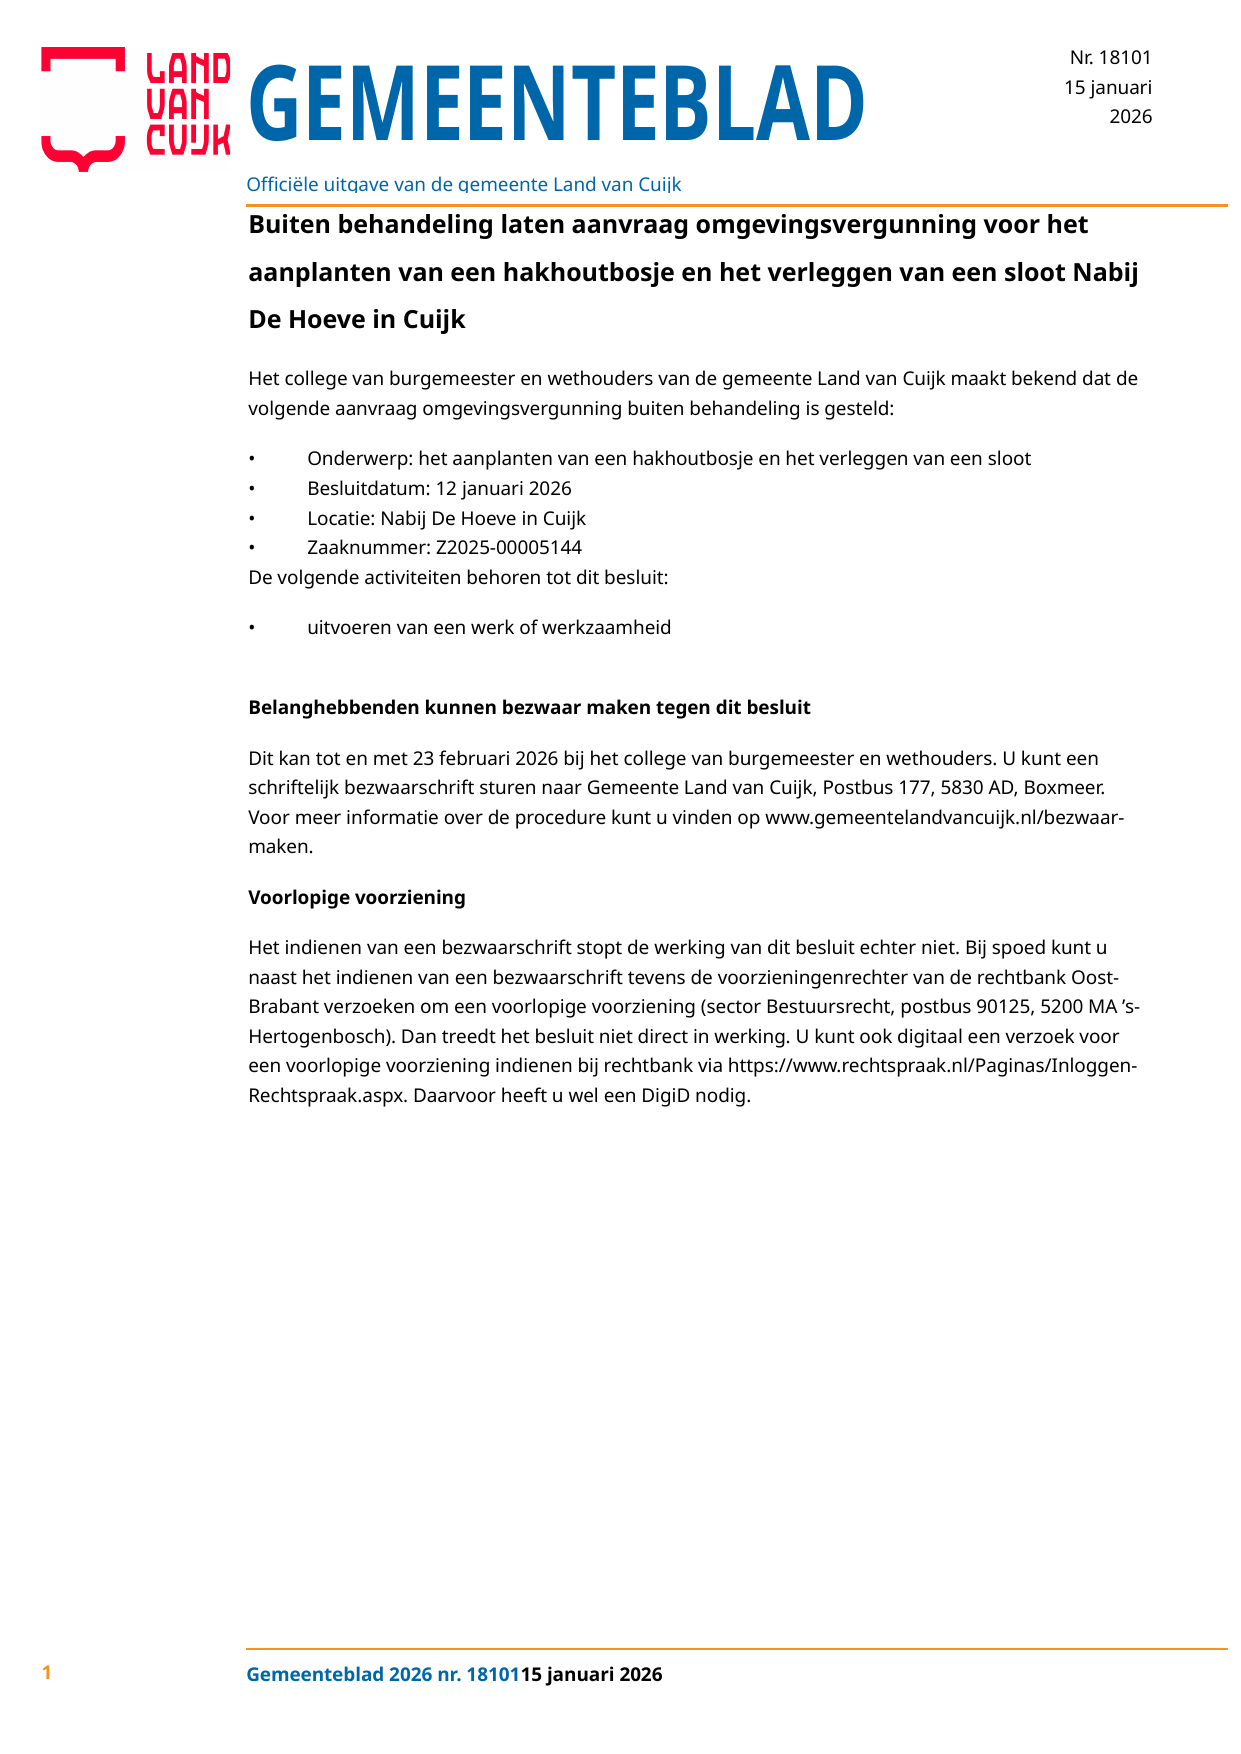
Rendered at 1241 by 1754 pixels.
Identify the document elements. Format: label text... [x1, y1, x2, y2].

list Besluitdatum: 12 januari 2026 [248, 475, 1152, 501]
text Buiten behandeling laten aanvraag omgevingsvergunning voor het aanplanten van een hakhoutbosje en het verleggen van een sloot Nabij De Hoeve in Cuijk [248, 207, 1152, 336]
list Onderwerp: het aanplanten van een hakhoutbosje en het verleggen van een sloot [248, 446, 1152, 471]
text Het college van burgemeester en wethouders van de gemeente Land van Cuijk maakt bekend dat de volgende aanvraag omgevingsvergunning buiten behandeling is gesteld: [248, 366, 1152, 421]
list Locatie: Nabij De Hoeve in Cuijk [248, 505, 1152, 530]
list Zaaknummer: Z2025-00005144 [248, 534, 1152, 560]
list uitvoeren van een werk of werkzaamheid [248, 614, 1152, 640]
text Voorlopige voorziening [248, 884, 1152, 909]
picture [41, 47, 231, 172]
text Belanghebbenden kunnen bezwaar maken tegen dit besluit [248, 694, 1152, 720]
text De volgende activiteiten behoren tot dit besluit: [248, 564, 1152, 589]
text Het indienen van een bezwaarschrift stopt de werking van dit besluit echter niet. Bij spoed kunt u naast het indienen van een bezwaarschrift tevens de voorzieningenrechter van de rechtbank Oost-Brabant verzoeken om een voorlopige voorziening (sector Bestuursrecht, postbus 90125, 5200 MA ’s-Hertogenbosch). Dan treedt het besluit niet direct in werking. U kunt ook digitaal een verzoek voor een voorlopige voorziening indienen bij rechtbank via https://www.rechtspraak.nl/Paginas/Inloggen-Rechtspraak.aspx. Daarvoor heeft u wel een DigiD nodig. [248, 934, 1152, 1108]
text Dit kan tot en met 23 februari 2026 bij het college van burgemeester en wethouders. U kunt een schriftelijk bezwaarschrift sturen naar Gemeente Land van Cuijk, Postbus 177, 5830 AD, Boxmeer. Voor meer informatie over de procedure kunt u vinden op www.gemeentelandvancuijk.nl/bezwaar-maken. [248, 745, 1152, 859]
